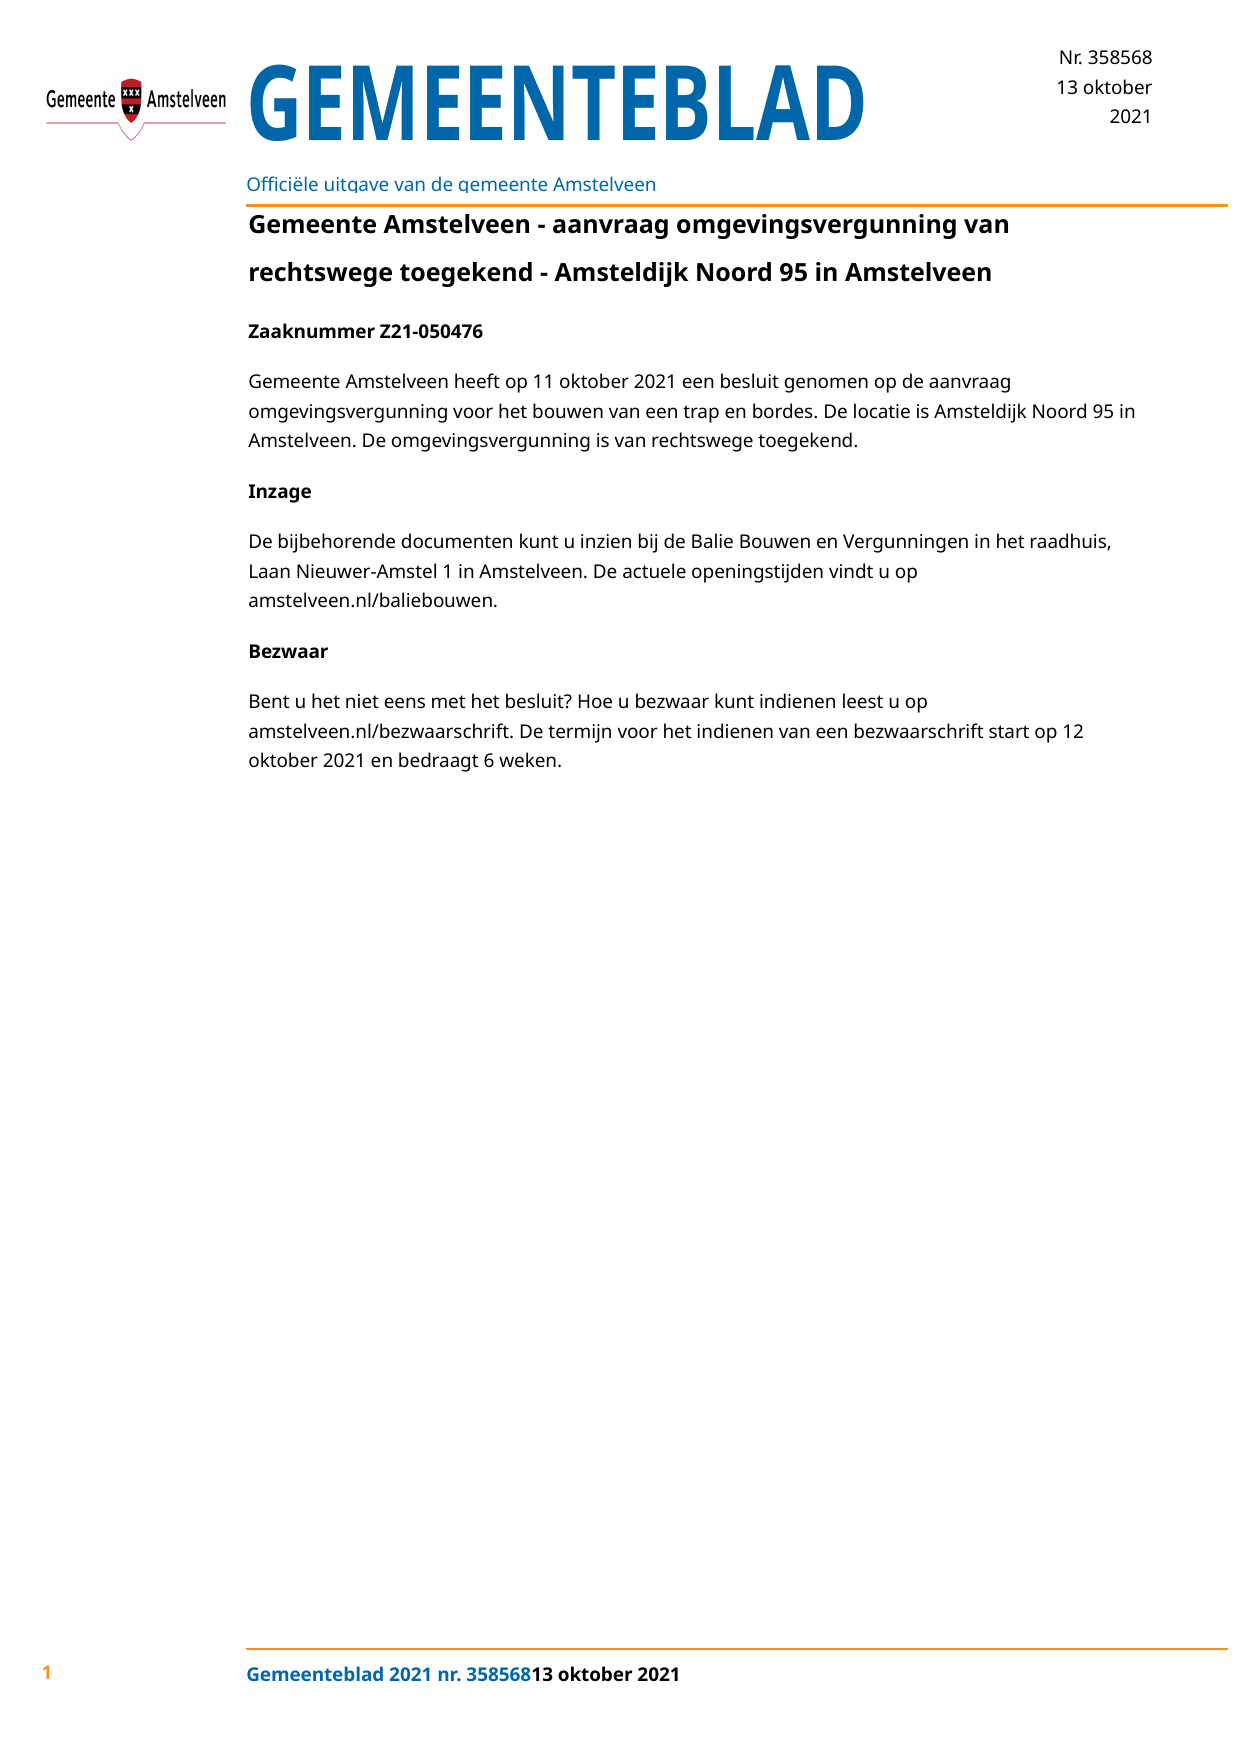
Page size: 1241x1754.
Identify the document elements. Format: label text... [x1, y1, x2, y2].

picture [41, 47, 231, 172]
text Inzage [248, 478, 1152, 504]
text Bent u het niet eens met het besluit? Hoe u bezwaar kunt indienen leest u op amstelveen.nl/bezwaarschrift. De termijn voor het indienen van een bezwaarschrift start op 12 oktober 2021 en bedraagt 6 weken. [248, 688, 1152, 773]
text Gemeente Amstelveen heeft op 11 oktober 2021 een besluit genomen op de aanvraag omgevingsvergunning voor het bouwen van een trap en bordes. De locatie is Amsteldijk Noord 95 in Amstelveen. De omgevingsvergunning is van rechtswege toegekend. [248, 368, 1152, 453]
text De bijbehorende documenten kunt u inzien bij de Balie Bouwen en Vergunningen in het raadhuis, Laan Nieuwer-Amstel 1 in Amstelveen. De actuele openingstijden vindt u op amstelveen.nl/baliebouwen. [248, 528, 1152, 613]
text Gemeente Amstelveen - aanvraag omgevingsvergunning van rechtswege toegekend - Amsteldijk Noord 95 in Amstelveen [248, 207, 1152, 288]
text Zaaknummer Z21-050476 [248, 318, 1152, 344]
text Bezwaar [248, 638, 1152, 664]
